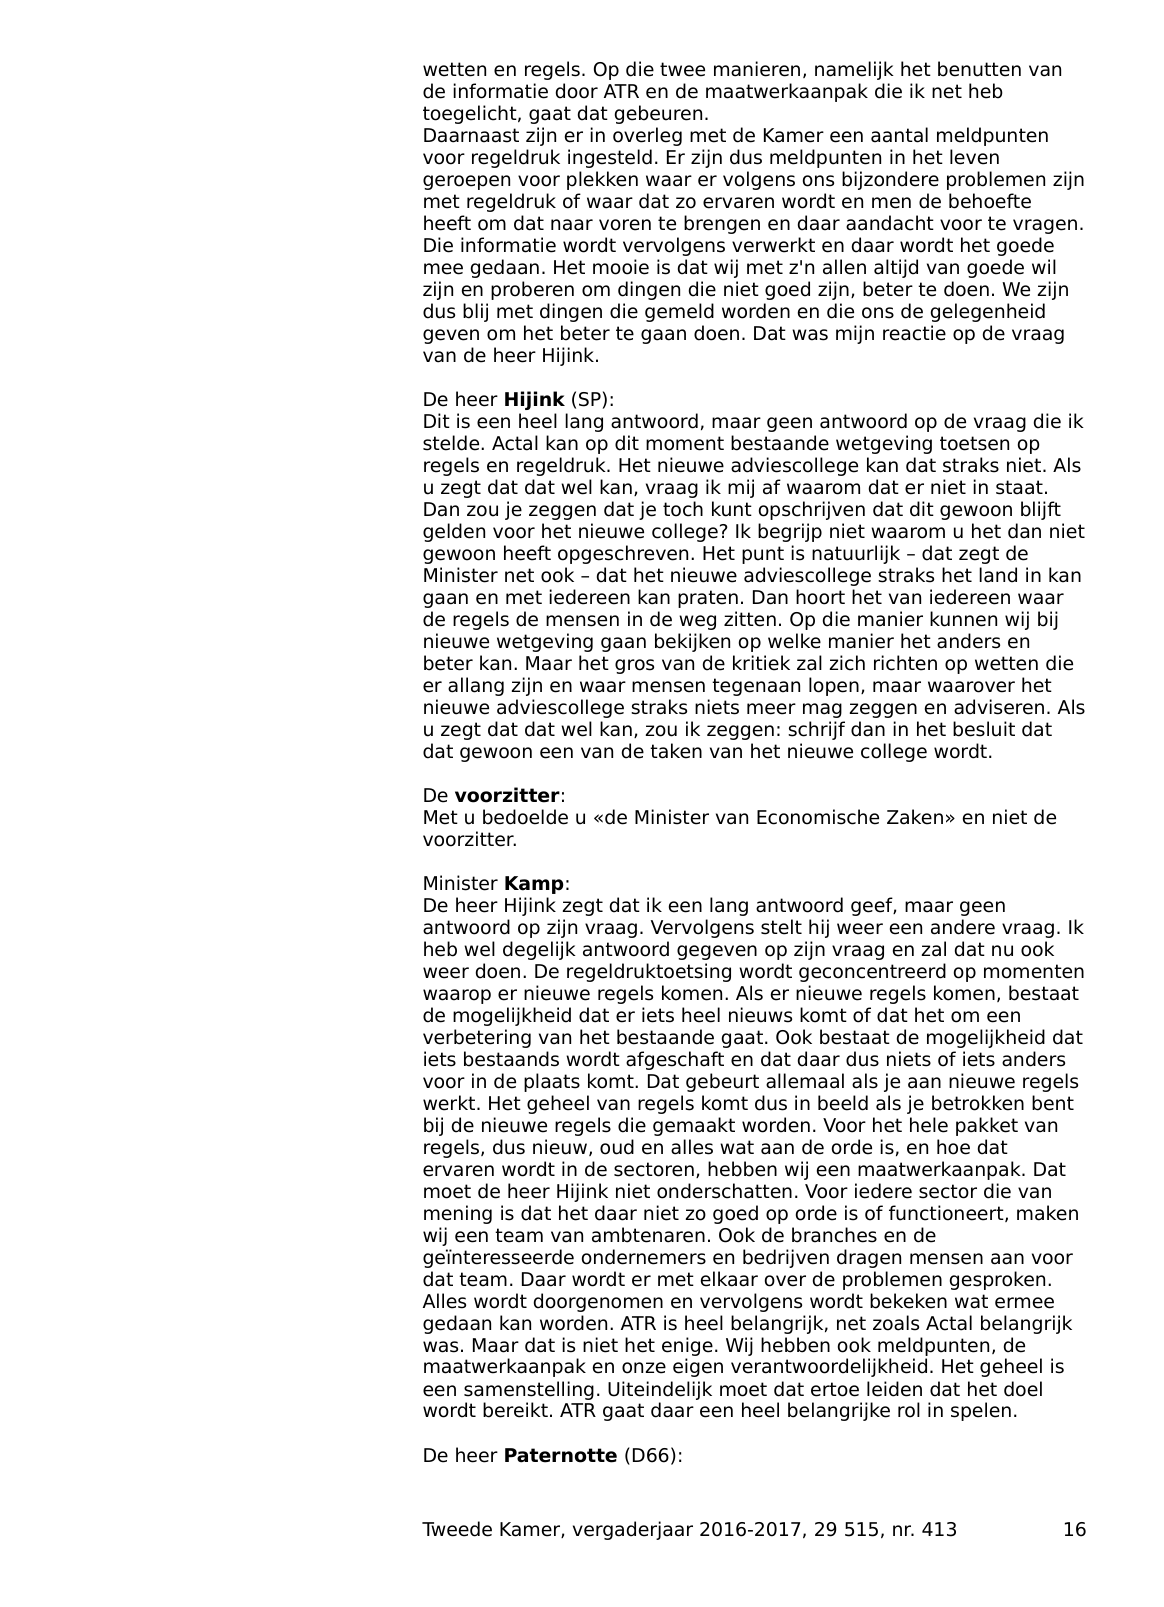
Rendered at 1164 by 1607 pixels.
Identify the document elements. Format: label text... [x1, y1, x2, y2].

text De voorzitter: [422, 785, 1087, 807]
text Daarnaast zijn er in overleg met de Kamer een aantal meldpunten voor regeldruk ingesteld. Er zijn dus meldpunten in het leven geroepen voor plekken waar er volgens ons bijzondere problemen zijn met regeldruk of waar dat zo ervaren wordt en men de behoefte heeft om dat naar voren te brengen en daar aandacht voor te vragen. Die informatie wordt vervolgens verwerkt en daar wordt het goede mee gedaan. Het mooie is dat wij met z'n allen altijd van goede wil zijn en proberen om dingen die niet goed zijn, beter te doen. We zijn dus blij met dingen die gemeld worden en die ons de gelegenheid geven om het beter te gaan doen. Dat was mijn reactie op de vraag van de heer Hijink. [422, 125, 1087, 367]
text Dit is een heel lang antwoord, maar geen antwoord op de vraag die ik stelde. Actal kan op dit moment bestaande wetgeving toetsen op regels en regeldruk. Het nieuwe adviescollege kan dat straks niet. Als u zegt dat dat wel kan, vraag ik mij af waarom dat er niet in staat. Dan zou je zeggen dat je toch kunt opschrijven dat dit gewoon blijft gelden voor het nieuwe college? Ik begrijp niet waarom u het dan niet gewoon heeft opgeschreven. Het punt is natuurlijk – dat zegt de Minister net ook – dat het nieuwe adviescollege straks het land in kan gaan en met iedereen kan praten. Dan hoort het van iedereen waar de regels de mensen in de weg zitten. Op die manier kunnen wij bij nieuwe wetgeving gaan bekijken op welke manier het anders en beter kan. Maar het gros van de kritiek zal zich richten op wetten die er allang zijn en waar mensen tegenaan lopen, maar waarover het nieuwe adviescollege straks niets meer mag zeggen en adviseren. Als u zegt dat dat wel kan, zou ik zeggen: schrijf dan in het besluit dat dat gewoon een van de taken van het nieuwe college wordt. [422, 411, 1087, 763]
text De heer Paternotte (D66): [422, 1444, 1087, 1467]
text Minister Kamp: [422, 873, 1087, 895]
text De heer Hijink zegt dat ik een lang antwoord geef, maar geen antwoord op zijn vraag. Vervolgens stelt hij weer een andere vraag. Ik heb wel degelijk antwoord gegeven op zijn vraag en zal dat nu ook weer doen. De regeldruktoetsing wordt geconcentreerd op momenten waarop er nieuwe regels komen. Als er nieuwe regels komen, bestaat de mogelijkheid dat er iets heel nieuws komt of dat het om een verbetering van het bestaande gaat. Ook bestaat de mogelijkheid dat iets bestaands wordt afgeschaft en dat daar dus niets of iets anders voor in de plaats komt. Dat gebeurt allemaal als je aan nieuwe regels werkt. Het geheel van regels komt dus in beeld als je betrokken bent bij de nieuwe regels die gemaakt worden. Voor het hele pakket van regels, dus nieuw, oud en alles wat aan de orde is, en hoe dat ervaren wordt in de sectoren, hebben wij een maatwerkaanpak. Dat moet de heer Hijink niet onderschatten. Voor iedere sector die van mening is dat het daar niet zo goed op orde is of functioneert, maken wij een team van ambtenaren. Ook de branches en de geïnteresseerde ondernemers en bedrijven dragen mensen aan voor dat team. Daar wordt er met elkaar over de problemen gesproken. Alles wordt doorgenomen en vervolgens wordt bekeken wat ermee gedaan kan worden. ATR is heel belangrijk, net zoals Actal belangrijk was. Maar dat is niet het enige. Wij hebben ook meldpunten, de maatwerkaanpak en onze eigen verantwoordelijkheid. Het geheel is een samenstelling. Uiteindelijk moet dat ertoe leiden dat het doel wordt bereikt. ATR gaat daar een heel belangrijke rol in spelen. [422, 895, 1087, 1422]
text wetten en regels. Op die twee manieren, namelijk het benutten van de informatie door ATR en de maatwerkaanpak die ik net heb toegelicht, gaat dat gebeuren. [422, 59, 1087, 125]
text De heer Hijink (SP): [422, 389, 1087, 411]
text Met u bedoelde u «de Minister van Economische Zaken» en niet de voorzitter. [422, 807, 1087, 851]
